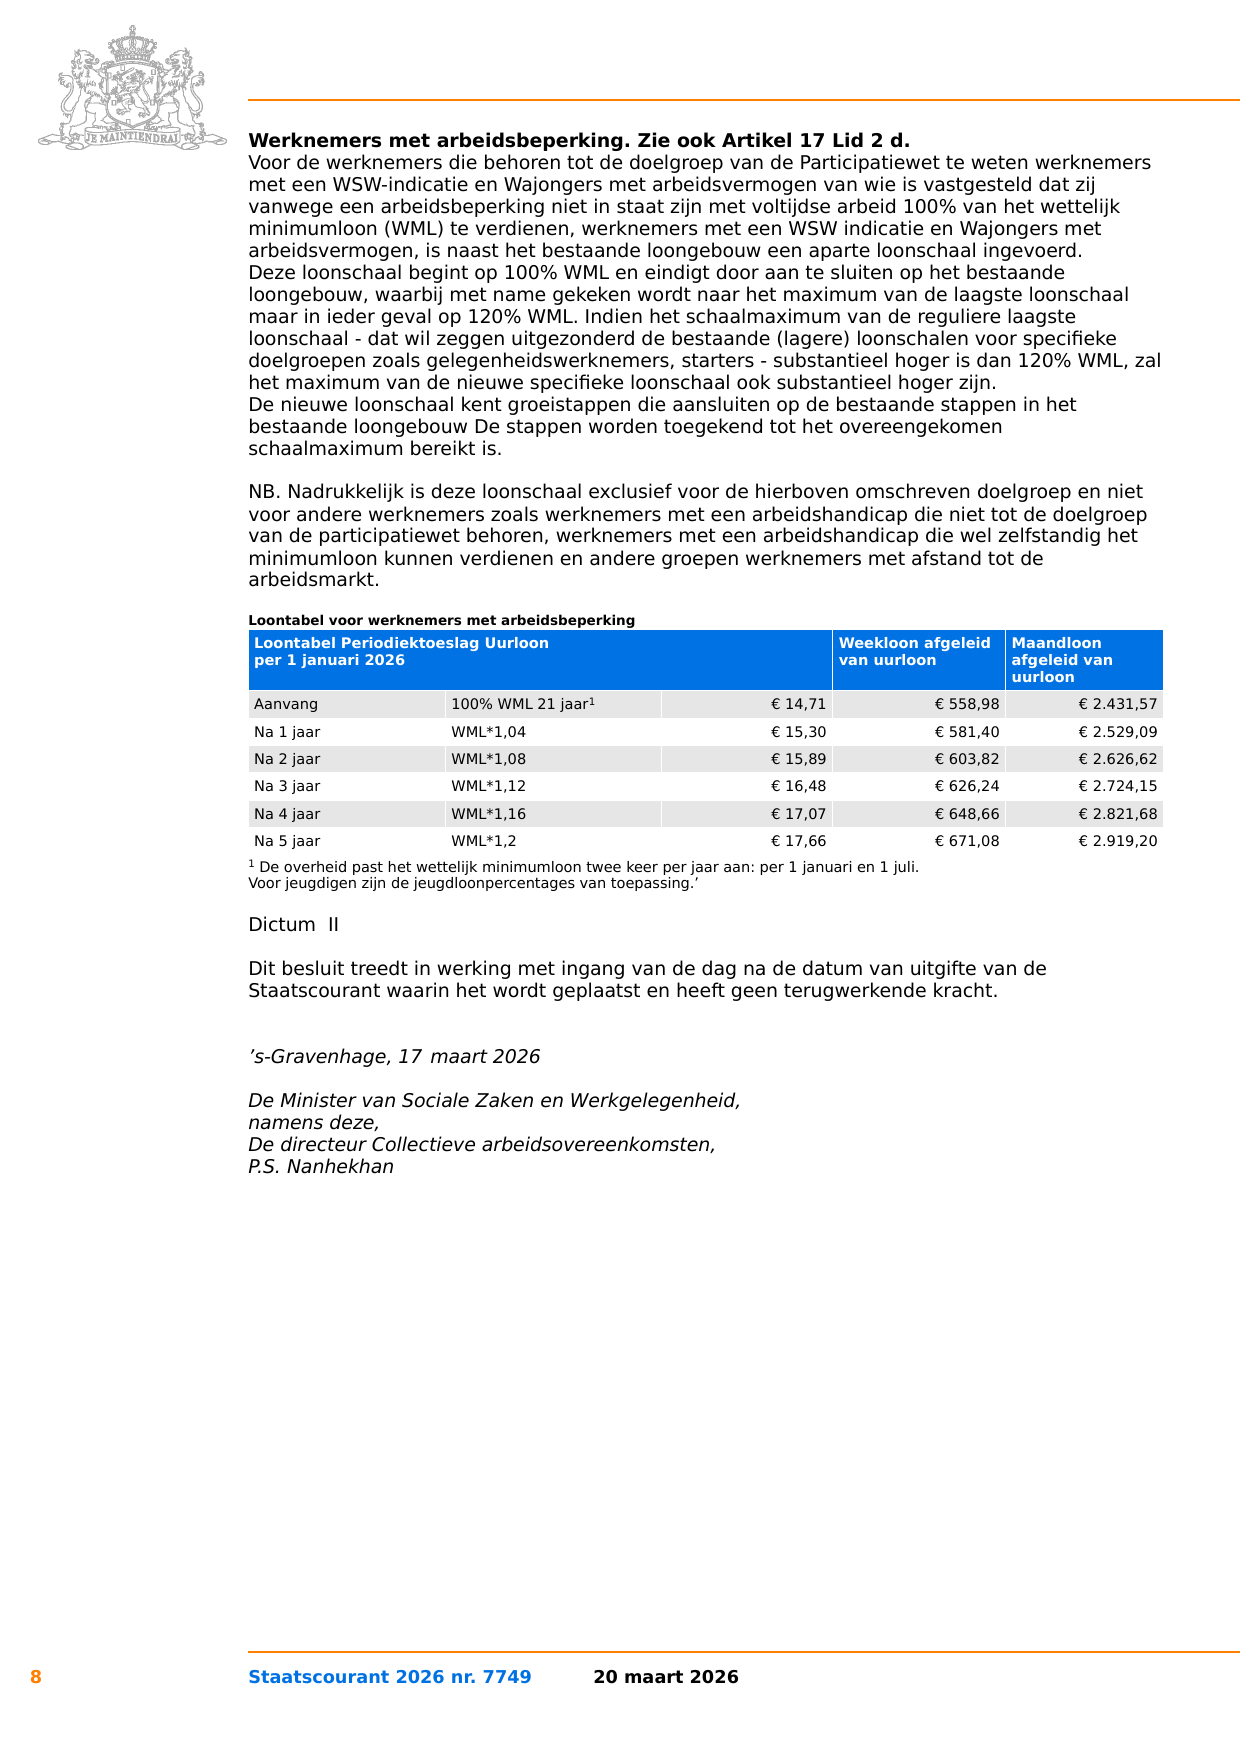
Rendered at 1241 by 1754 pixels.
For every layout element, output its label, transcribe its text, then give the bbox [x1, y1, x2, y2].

text De nieuwe loonschaal kent groeistappen die aansluiten op de bestaande stappen in het bestaande loongebouw De stappen worden toegekend tot het overeengekomen schaalmaximum bereikt is. [248, 394, 1163, 459]
table_cell € 14,71 [662, 691, 832, 718]
table_cell € 2.431,57 [1006, 691, 1163, 718]
table_cell WML*1,12 [446, 774, 661, 800]
table_cell € 581,40 [833, 719, 1005, 745]
table_cell € 15,89 [662, 746, 832, 772]
table_cell € 603,82 [833, 746, 1005, 772]
table_cell € 2.626,62 [1006, 746, 1163, 772]
table_cell € 16,48 [662, 774, 832, 800]
table_cell 100% WML 21 jaar1 [446, 691, 661, 718]
text Dit besluit treedt in werking met ingang van de dag na de datum van uitgifte van de Staatscourant waarin het wordt geplaatst en heeft geen terugwerkende kracht. [248, 958, 1163, 1002]
text Voor de werknemers die behoren tot de doelgroep van de Participatiewet te weten werknemers met een WSW-indicatie en Wajongers met arbeidsvermogen van wie is vastgesteld dat zij vanwege een arbeidsbeperking niet in staat zijn met voltijdse arbeid 100% van het wettelijk minimumloon (WML) te verdienen, werknemers met een WSW indicatie en Wajongers met arbeidsvermogen, is naast het bestaande loongebouw een aparte loonschaal ingevoerd. [248, 152, 1163, 262]
table_cell € 2.529,09 [1006, 719, 1163, 745]
text ’s-Gravenhage, 17 maart 2026 [248, 1046, 1163, 1068]
table_cell € 626,24 [833, 774, 1005, 800]
table_cell Na 5 jaar [249, 828, 445, 855]
table_header Loontabel voor werknemers met arbeidsbeperking [248, 613, 1163, 629]
table_cell € 2.919,20 [1006, 828, 1163, 855]
table_cell Na 1 jaar [249, 719, 445, 745]
table_cell € 648,66 [833, 801, 1005, 827]
table_cell € 2.724,15 [1006, 774, 1163, 800]
table_cell Na 2 jaar [249, 746, 445, 772]
picture [38, 25, 227, 150]
table_cell Na 4 jaar [249, 801, 445, 827]
table_cell € 17,66 [662, 828, 832, 855]
text Dictum II [248, 914, 1163, 936]
table_cell WML*1,08 [446, 746, 661, 772]
table_cell WML*1,2 [446, 828, 661, 855]
table_cell Maandloon afgeleid van uurloon [1006, 630, 1163, 690]
table_cell 1 De overheid past het wettelijk minimumloon twee keer per jaar aan: per 1 januari en 1 juli. Voor jeugdigen zijn de jeugdloonpercentages van toepassing.’ [248, 856, 1163, 892]
table_cell Na 3 jaar [249, 774, 445, 800]
text Deze loonschaal begint op 100% WML en eindigt door aan te sluiten op het bestaande loongebouw, waarbij met name gekeken wordt naar het maximum van de laagste loonschaal maar in ieder geval op 120% WML. Indien het schaalmaximum van de reguliere laagste loonschaal - dat wil zeggen uitgezonderd de bestaande (lagere) loonschalen voor specifieke doelgroepen zoals gelegenheidswerknemers, starters - substantieel hoger is dan 120% WML, zal het maximum van de nieuwe specifieke loonschaal ook substantieel hoger zijn. [248, 262, 1163, 394]
table_cell € 17,07 [662, 801, 832, 827]
table_cell WML*1,16 [446, 801, 661, 827]
text De Minister van Sociale Zaken en Werkgelegenheid, namens deze, De directeur Collectieve arbeidsovereenkomsten, P.S. Nanhekhan [248, 1090, 1163, 1178]
table_cell € 558,98 [833, 691, 1005, 718]
table_cell WML*1,04 [446, 719, 661, 745]
table_cell € 671,08 [833, 828, 1005, 855]
table_cell € 15,30 [662, 719, 832, 745]
table_cell Weekloon afgeleid van uurloon [833, 630, 1005, 690]
text NB. Nadrukkelijk is deze loonschaal exclusief voor de hierboven omschreven doelgroep en niet voor andere werknemers zoals werknemers met een arbeidshandicap die niet tot de doelgroep van de participatiewet behoren, werknemers met een arbeidshandicap die wel zelfstandig het minimumloon kunnen verdienen en andere groepen werknemers met afstand tot de arbeidsmarkt. [248, 481, 1163, 591]
text Werknemers met arbeidsbeperking. Zie ook Artikel 17 Lid 2 d. [248, 130, 1163, 152]
table_cell Loontabel Periodiektoeslag Uurloon per 1 januari 2026 [249, 630, 832, 690]
table_cell € 2.821,68 [1006, 801, 1163, 827]
table_cell Aanvang [249, 691, 445, 718]
